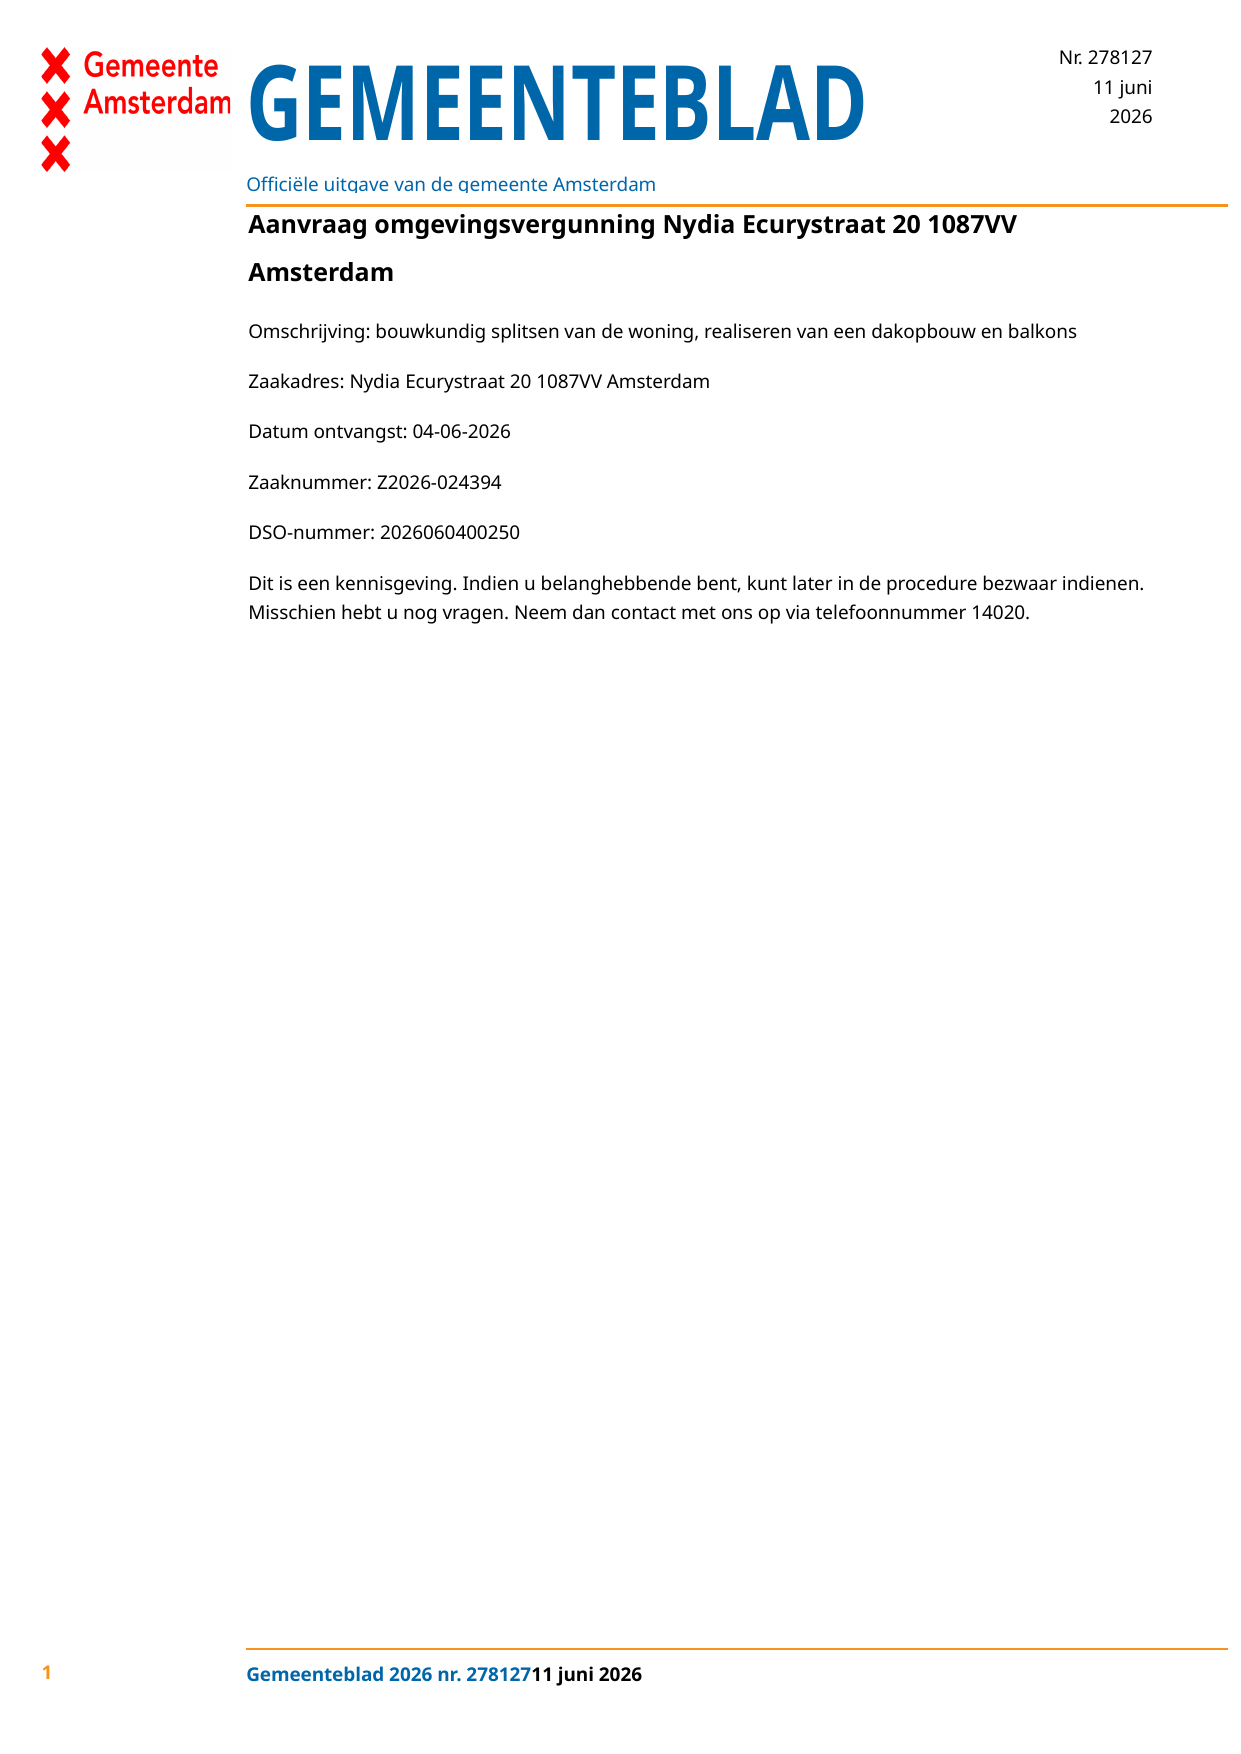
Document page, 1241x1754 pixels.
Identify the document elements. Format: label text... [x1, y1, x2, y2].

text Zaakadres: Nydia Ecurystraat 20 1087VV Amsterdam [248, 368, 1152, 394]
picture [41, 47, 231, 172]
text Datum ontvangst: 04-06-2026 [248, 419, 1152, 444]
text Dit is een kennisgeving. Indien u belanghebbende bent, kunt later in de procedure bezwaar indienen. Misschien hebt u nog vragen. Neem dan contact met ons op via telefoonnummer 14020. [248, 570, 1152, 625]
text Aanvraag omgevingsvergunning Nydia Ecurystraat 20 1087VV Amsterdam [248, 207, 1152, 288]
text Zaaknummer: Z2026-024394 [248, 469, 1152, 495]
text DSO-nummer: 2026060400250 [248, 519, 1152, 545]
text Omschrijving: bouwkundig splitsen van de woning, realiseren van een dakopbouw en balkons [248, 318, 1152, 344]
